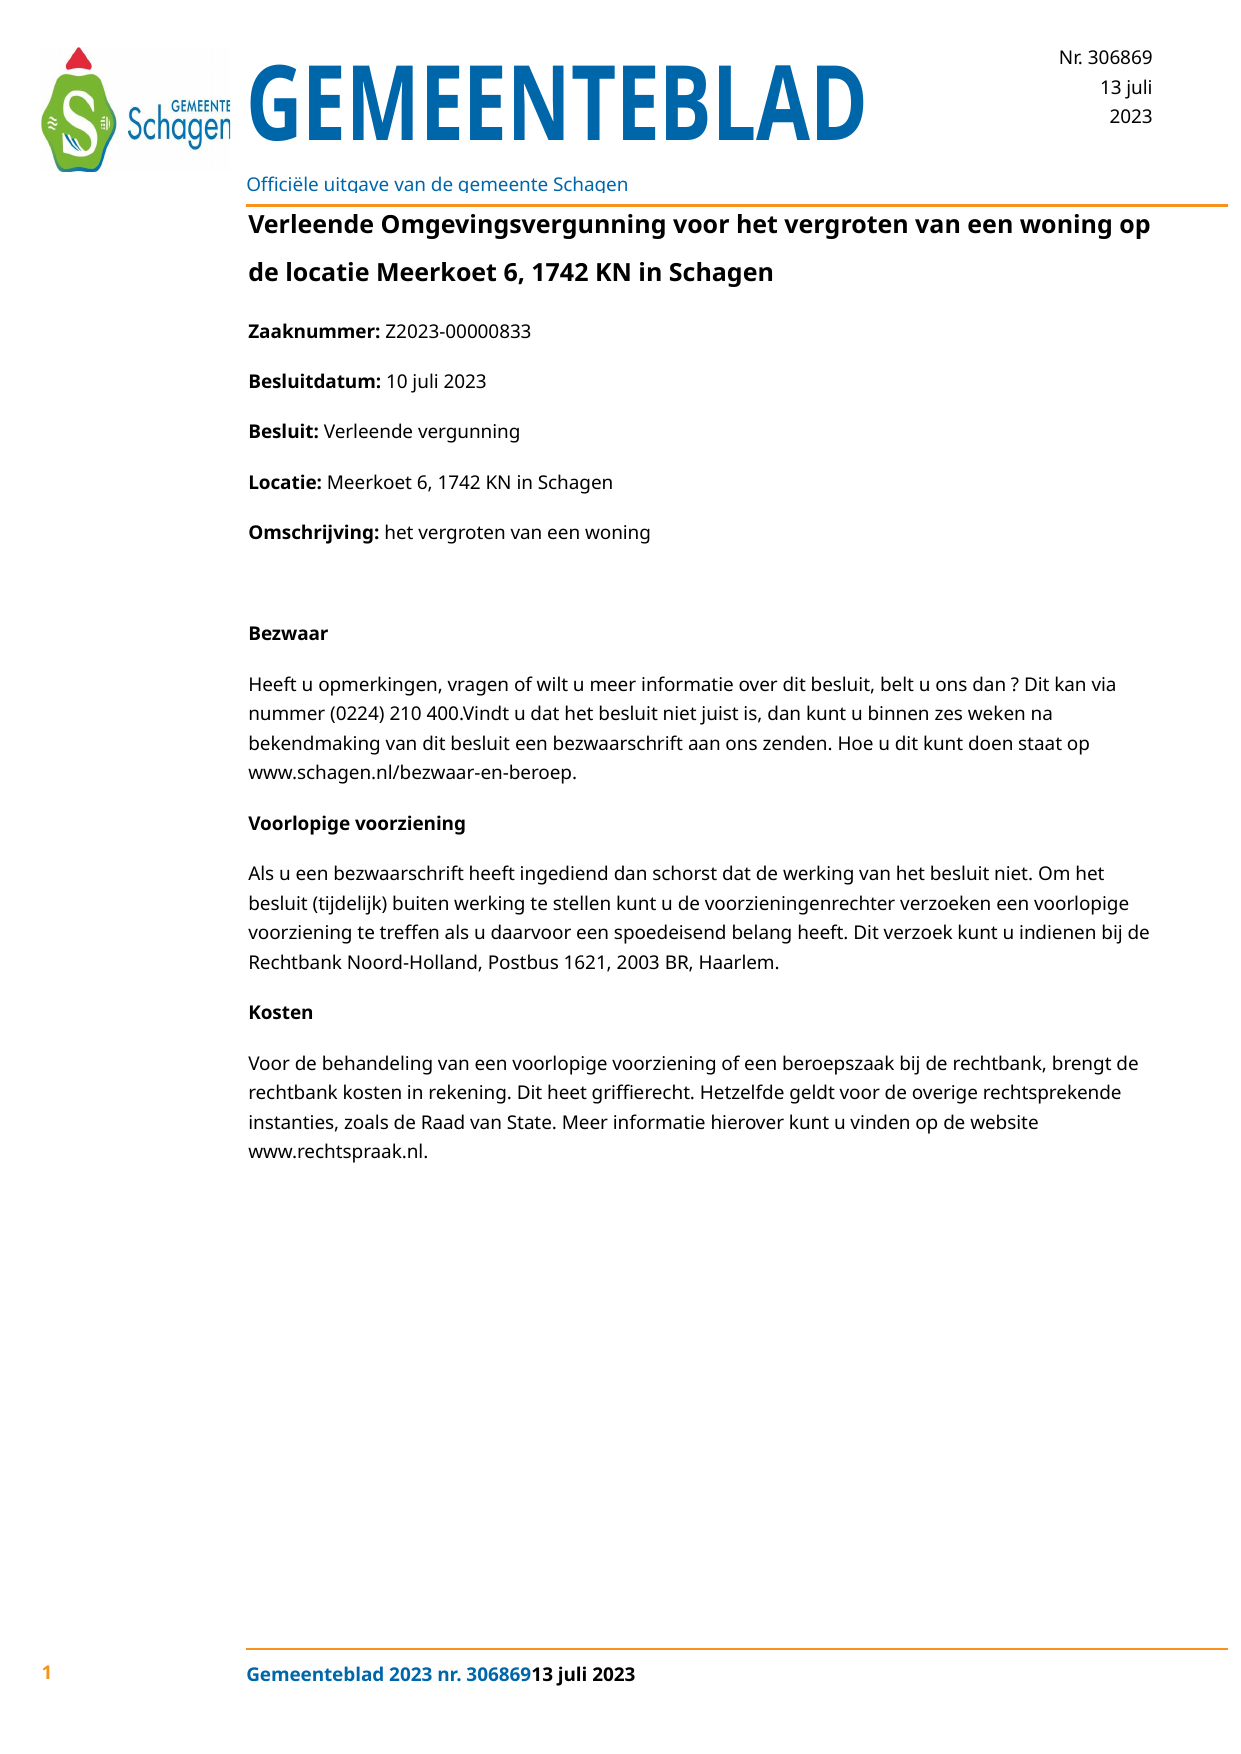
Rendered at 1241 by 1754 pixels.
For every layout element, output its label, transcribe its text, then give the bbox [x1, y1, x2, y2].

text Besluitdatum: 10 juli 2023 [248, 368, 1152, 394]
text Verleende Omgevingsvergunning voor het vergroten van een woning op de locatie Meerkoet 6, 1742 KN in Schagen [248, 207, 1152, 288]
text Besluit: Verleende vergunning [248, 419, 1152, 444]
text Heeft u opmerkingen, vragen of wilt u meer informatie over dit besluit, belt u ons dan ? Dit kan via nummer (0224) 210 400.Vindt u dat het besluit niet juist is, dan kunt u binnen zes weken na bekendmaking van dit besluit een bezwaarschrift aan ons zenden. Hoe u dit kunt doen staat op www.schagen.nl/bezwaar-en-beroep. [248, 671, 1152, 785]
text Omschrijving: het vergroten van een woning [248, 519, 1152, 545]
text Kosten [248, 999, 1152, 1025]
text Bezwaar [248, 620, 1152, 646]
picture [41, 47, 231, 172]
text Voorlopige voorziening [248, 810, 1152, 836]
text Locatie: Meerkoet 6, 1742 KN in Schagen [248, 469, 1152, 495]
text Als u een bezwaarschrift heeft ingediend dan schorst dat de werking van het besluit niet. Om het besluit (tijdelijk) buiten werking te stellen kunt u de voorzieningenrechter verzoeken een voorlopige voorziening te treffen als u daarvoor een spoedeisend belang heeft. Dit verzoek kunt u indienen bij de Rechtbank Noord-Holland, Postbus 1621, 2003 BR, Haarlem. [248, 860, 1152, 975]
text Voor de behandeling van een voorlopige voorziening of een beroepszaak bij de rechtbank, brengt de rechtbank kosten in rekening. Dit heet griffierecht. Hetzelfde geldt voor de overige rechtsprekende instanties, zoals de Raad van State. Meer informatie hierover kunt u vinden op de website www.rechtspraak.nl. [248, 1050, 1152, 1164]
text Zaaknummer: Z2023-00000833 [248, 318, 1152, 344]
